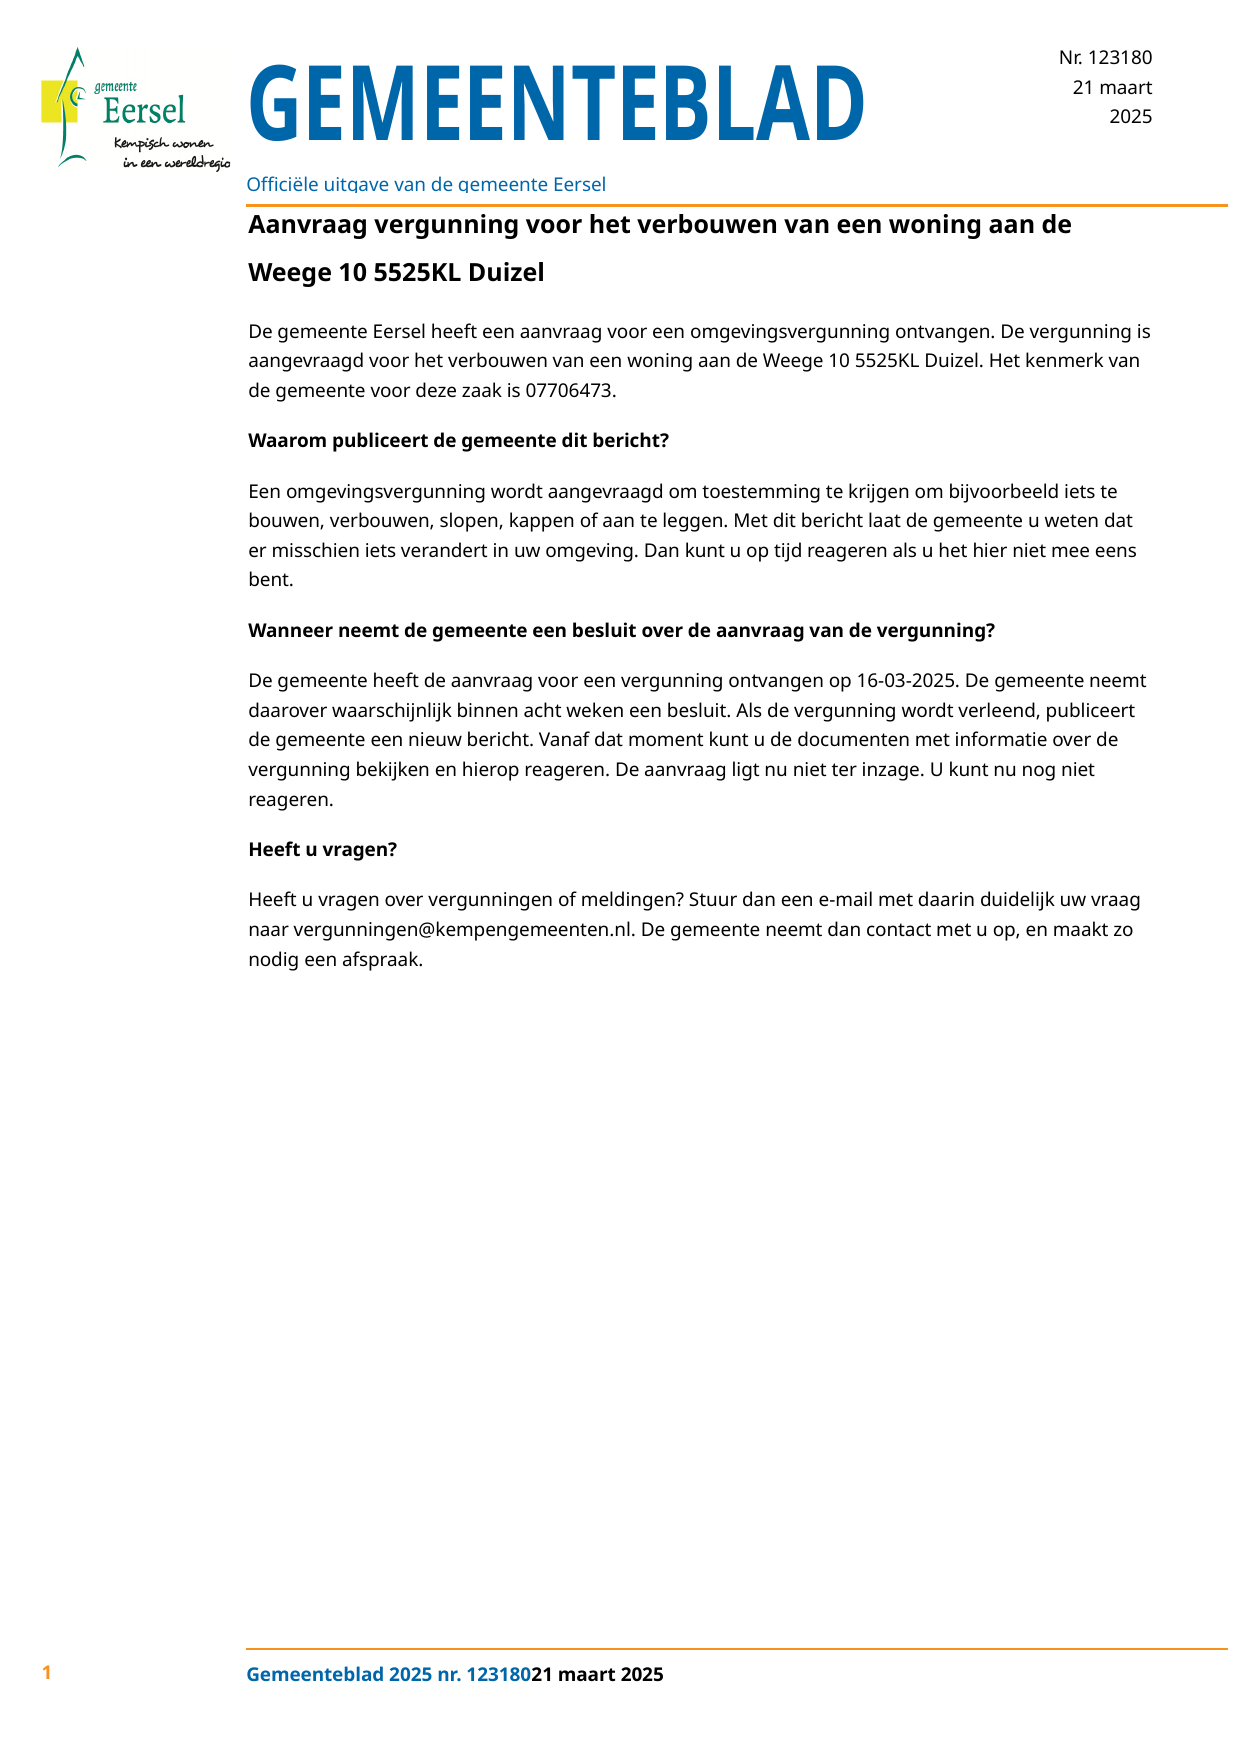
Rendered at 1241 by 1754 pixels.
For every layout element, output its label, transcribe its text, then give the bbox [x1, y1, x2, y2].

text Wanneer neemt de gemeente een besluit over de aanvraag van de vergunning? [248, 617, 1152, 643]
text Aanvraag vergunning voor het verbouwen van een woning aan de Weege 10 5525KL Duizel [248, 207, 1152, 288]
text De gemeente Eersel heeft een aanvraag voor een omgevingsvergunning ontvangen. De vergunning is aangevraagd voor het verbouwen van een woning aan de Weege 10 5525KL Duizel. Het kenmerk van de gemeente voor deze zaak is 07706473. [248, 318, 1152, 403]
text Heeft u vragen? [248, 836, 1152, 862]
picture [41, 47, 231, 172]
text Waarom publiceert de gemeente dit bericht? [248, 427, 1152, 453]
text De gemeente heeft de aanvraag voor een vergunning ontvangen op 16-03-2025. De gemeente neemt daarover waarschijnlijk binnen acht weken een besluit. Als de vergunning wordt verleend, publiceert de gemeente een nieuw bericht. Vanaf dat moment kunt u de documenten met informatie over de vergunning bekijken en hierop reageren. De aanvraag ligt nu niet ter inzage. U kunt nu nog niet reageren. [248, 667, 1152, 812]
text Een omgevingsvergunning wordt aangevraagd om toestemming te krijgen om bijvoorbeeld iets te bouwen, verbouwen, slopen, kappen of aan te leggen. Met dit bericht laat de gemeente u weten dat er misschien iets verandert in uw omgeving. Dan kunt u op tijd reageren als u het hier niet mee eens bent. [248, 478, 1152, 592]
text Heeft u vragen over vergunningen of meldingen? Stuur dan een e-mail met daarin duidelijk uw vraag naar vergunningen@kempengemeenten.nl. De gemeente neemt dan contact met u op, en maakt zo nodig een afspraak. [248, 887, 1152, 972]
